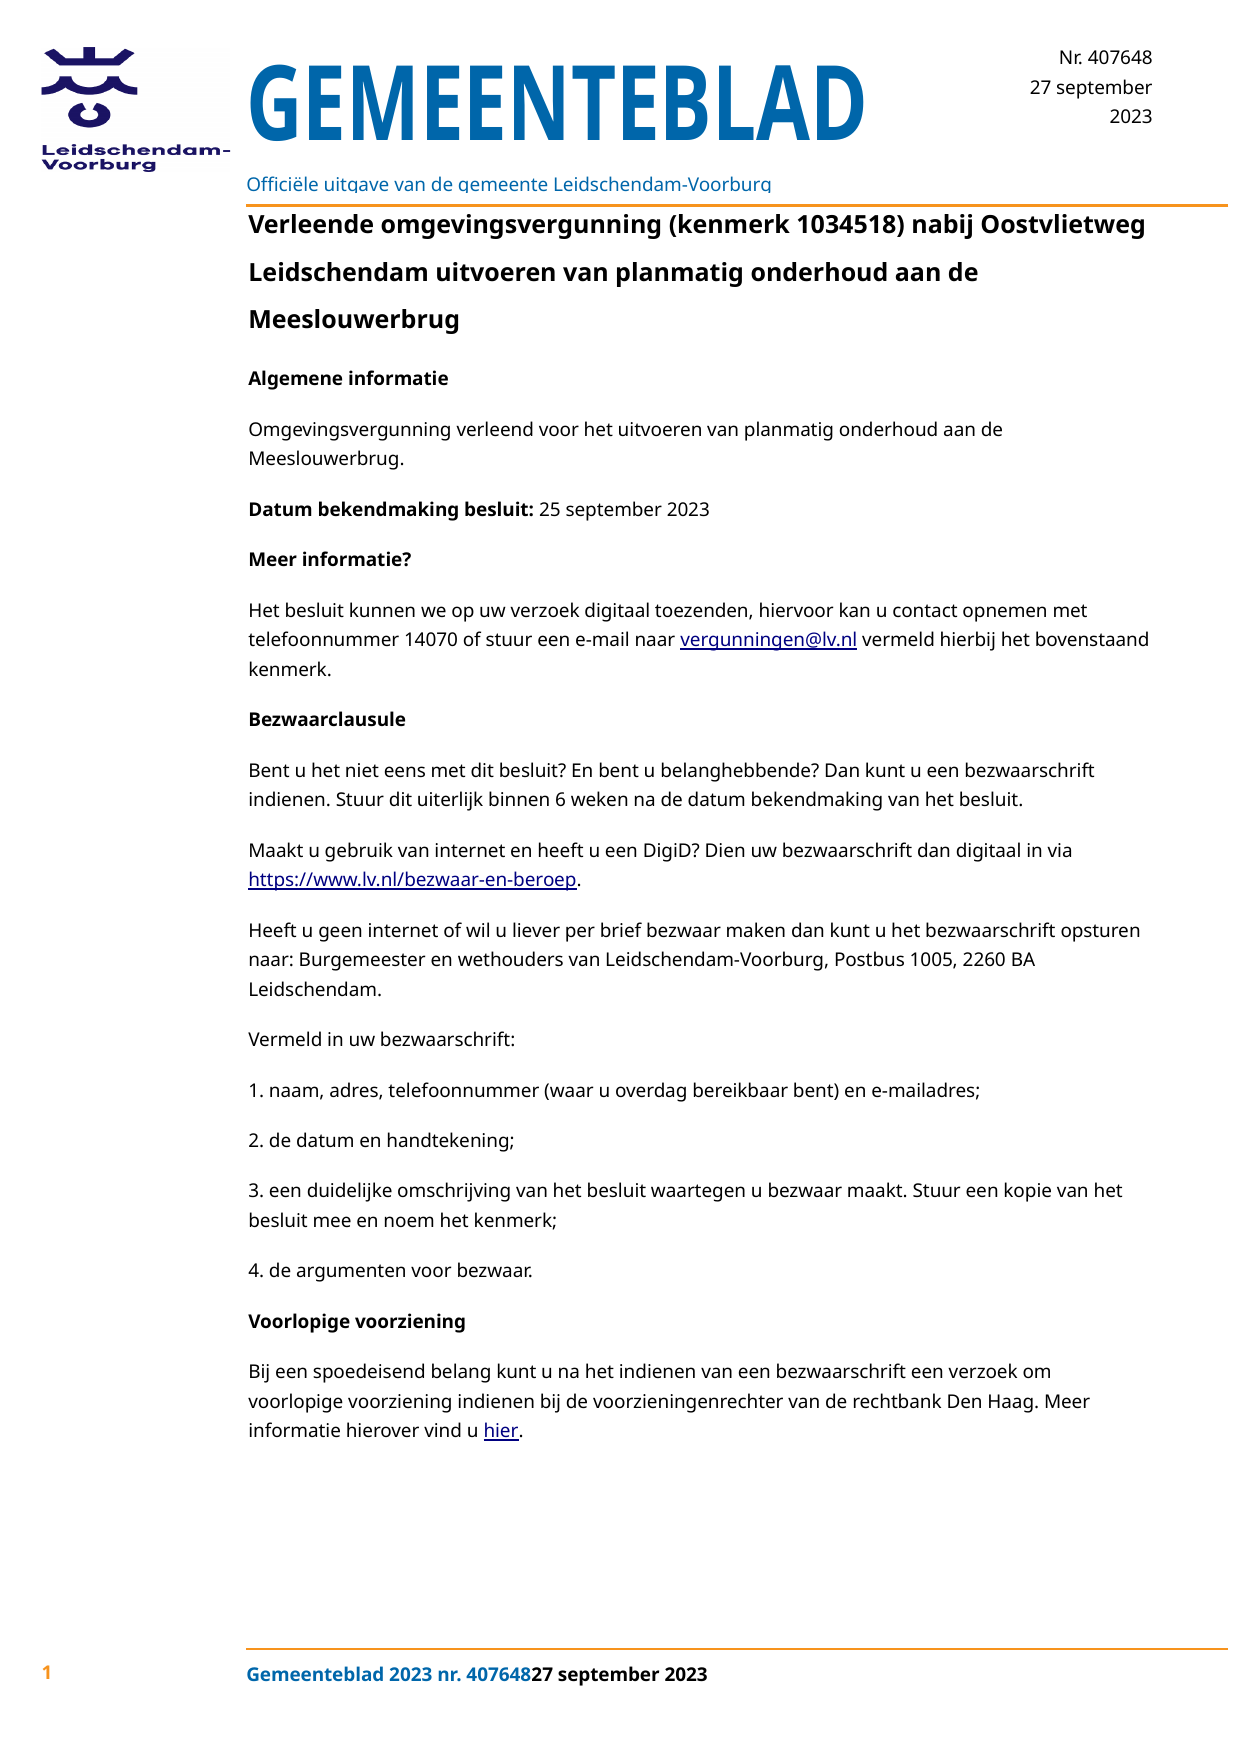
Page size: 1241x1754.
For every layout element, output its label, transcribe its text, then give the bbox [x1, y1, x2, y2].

text Maakt u gebruik van internet en heeft u een DigiD? Dien uw bezwaarschrift dan digitaal in via https://www.lv.nl/bezwaar-en-beroep. [248, 837, 1152, 892]
text Algemene informatie [248, 366, 1152, 391]
text Heeft u geen internet of wil u liever per brief bezwaar maken dan kunt u het bezwaarschrift opsturen naar: Burgemeester en wethouders van Leidschendam-Voorburg, Postbus 1005, 2260 BA Leidschendam. [248, 917, 1152, 1002]
text Voorlopige voorziening [248, 1308, 1152, 1334]
text Bij een spoedeisend belang kunt u na het indienen van een bezwaarschrift een verzoek om voorlopige voorziening indienen bij de voorzieningenrechter van de rechtbank Den Haag. Meer informatie hierover vind u hier. [248, 1358, 1152, 1443]
picture [41, 47, 231, 172]
text Verleende omgevingsvergunning (kenmerk 1034518) nabij Oostvlietweg Leidschendam uitvoeren van planmatig onderhoud aan de Meeslouwerbrug [248, 207, 1152, 336]
text Omgevingsvergunning verleend voor het uitvoeren van planmatig onderhoud aan de Meeslouwerbrug. [248, 416, 1152, 471]
text 3. een duidelijke omschrijving van het besluit waartegen u bezwaar maakt. Stuur een kopie van het besluit mee en noem het kenmerk; [248, 1178, 1152, 1233]
text Meer informatie? [248, 546, 1152, 572]
text Vermeld in uw bezwaarschrift: [248, 1026, 1152, 1052]
text 2. de datum en handtekening; [248, 1127, 1152, 1153]
text Datum bekendmaking besluit: 25 september 2023 [248, 496, 1152, 522]
text Bent u het niet eens met dit besluit? En bent u belanghebbende? Dan kunt u een bezwaarschrift indienen. Stuur dit uiterlijk binnen 6 weken na de datum bekendmaking van het besluit. [248, 757, 1152, 812]
text Het besluit kunnen we op uw verzoek digitaal toezenden, hiervoor kan u contact opnemen met telefoonnummer 14070 of stuur een e-mail naar vergunningen@lv.nl vermeld hierbij het bovenstaand kenmerk. [248, 597, 1152, 682]
text 4. de argumenten voor bezwaar. [248, 1258, 1152, 1283]
text 1. naam, adres, telefoonnummer (waar u overdag bereikbaar bent) en e-mailadres; [248, 1077, 1152, 1102]
text Bezwaarclausule [248, 706, 1152, 732]
